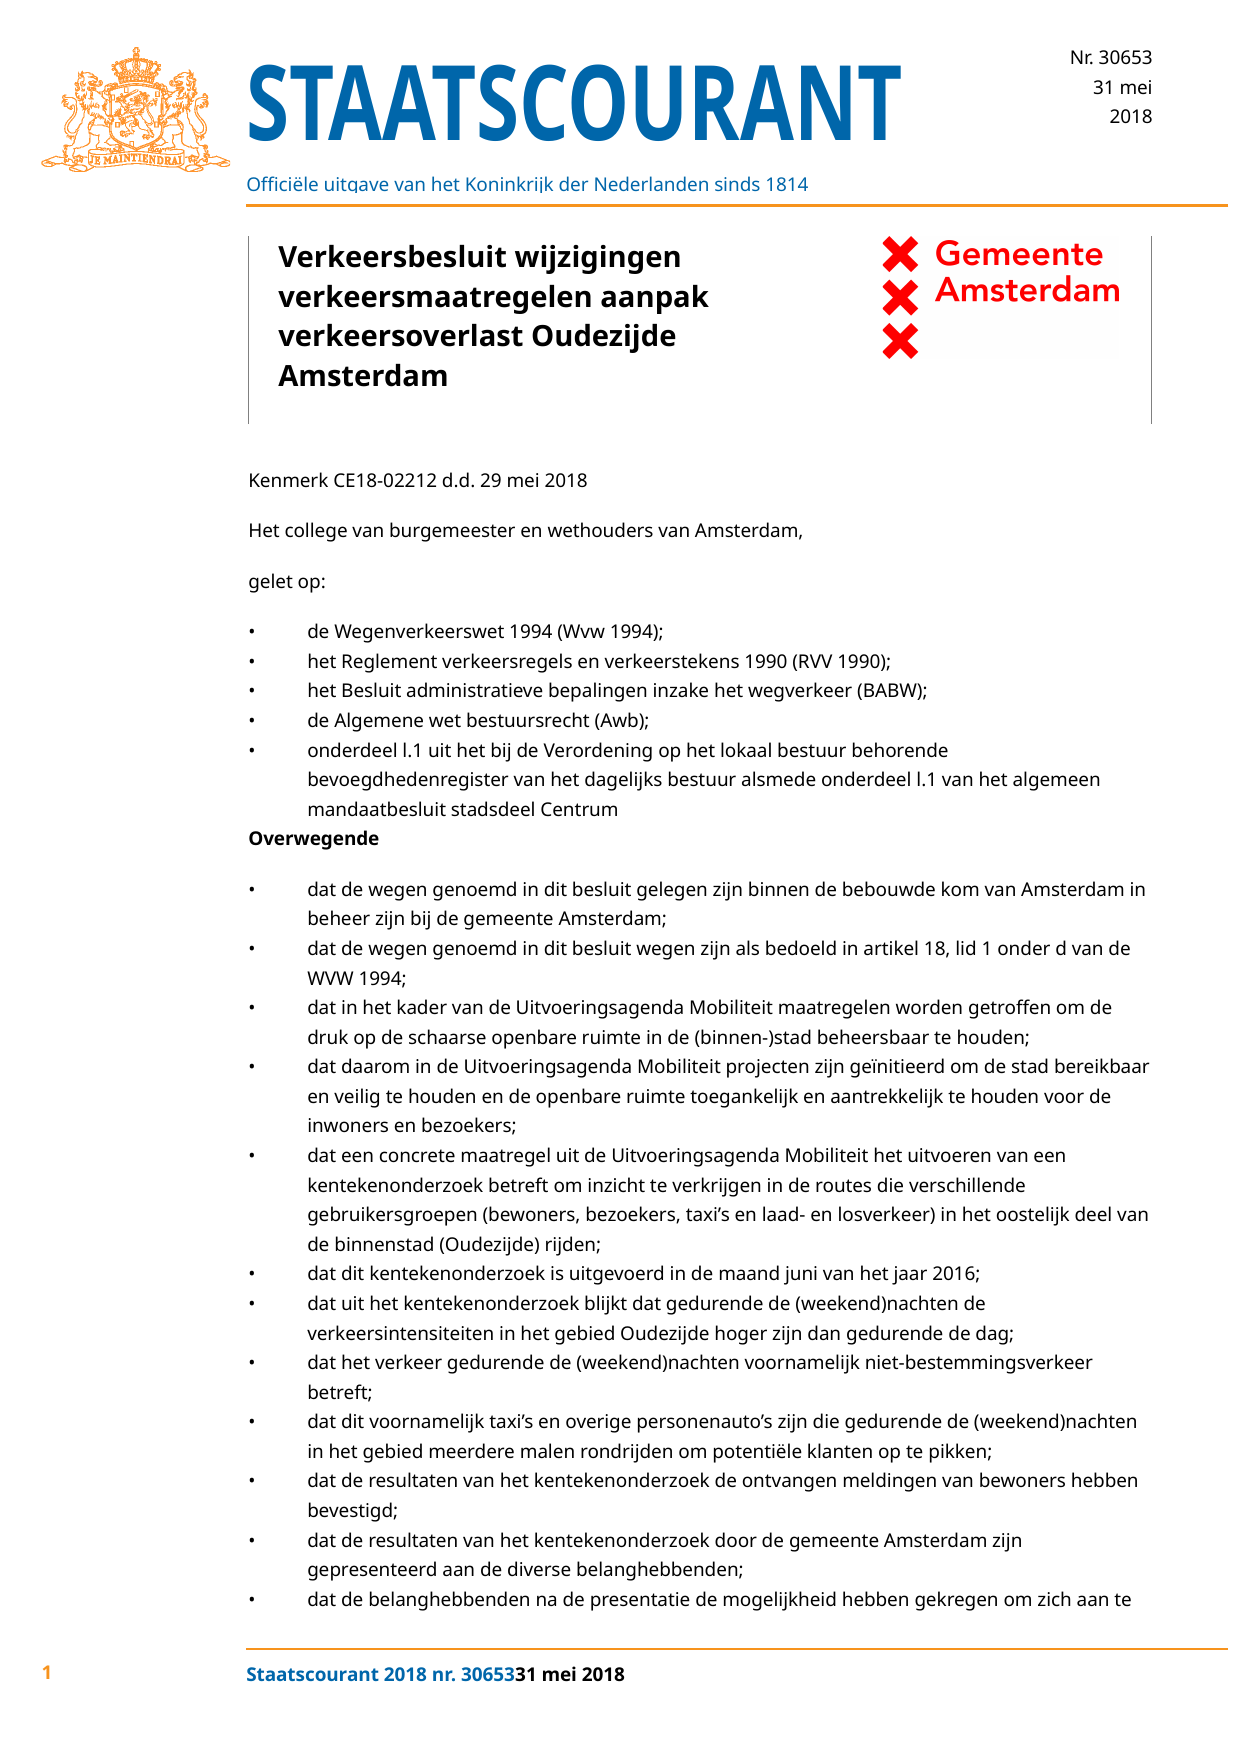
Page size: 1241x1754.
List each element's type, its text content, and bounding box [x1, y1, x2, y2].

text gelet op: [248, 568, 1152, 594]
list dat de resultaten van het kentekenonderzoek de ontvangen meldingen van bewoners hebben bevestigd; [248, 1468, 1152, 1523]
list dat het verkeer gedurende de (weekend)nachten voornamelijk niet-bestemmingsverkeer betreft; [248, 1349, 1152, 1405]
text Het college van burgemeester en wethouders van Amsterdam, [248, 518, 1152, 543]
list dat de resultaten van het kentekenonderzoek door de gemeente Amsterdam zijn gepresenteerd aan de diverse belanghebbenden; [248, 1527, 1152, 1582]
list dat dit voornamelijk taxi’s en overige personenauto’s zijn die gedurende de (weekend)nachten in het gebied meerdere malen rondrijden om potentiële klanten op te pikken; [248, 1408, 1152, 1464]
list dat de wegen genoemd in dit besluit gelegen zijn binnen de bebouwde kom van Amsterdam in beheer zijn bij de gemeente Amsterdam; [248, 876, 1152, 931]
list dat de belanghebbenden na de presentatie de mogelijkheid hebben gekregen om zich aan te [248, 1586, 1152, 1612]
list onderdeel l.1 uit het bij de Verordening op het lokaal bestuur behorende bevoegdhedenregister van het dagelijks bestuur alsmede onderdeel l.1 van het algemeen mandaatbesluit stadsdeel Centrum [248, 737, 1152, 822]
text Overwegende [248, 826, 1152, 851]
picture [882, 236, 1119, 359]
list de Algemene wet bestuursrecht (Awb); [248, 707, 1152, 733]
table_header Verkeersbesluit wijzigingen verkeersmaatregelen aanpak verkeersoverlast Oudezijde Amsterdam [249, 236, 850, 424]
table_header [850, 236, 1151, 424]
list dat daarom in de Uitvoeringsagenda Mobiliteit projecten zijn geïnitieerd om de stad bereikbaar en veilig te houden en de openbare ruimte toegankelijk en aantrekkelijk te houden voor de inwoners en bezoekers; [248, 1053, 1152, 1138]
list dat in het kader van de Uitvoeringsagenda Mobiliteit maatregelen worden getroffen om de druk op de schaarse openbare ruimte in de (binnen-)stad beheersbaar te houden; [248, 994, 1152, 1050]
list dat een concrete maatregel uit de Uitvoeringsagenda Mobiliteit het uitvoeren van een kentekenonderzoek betreft om inzicht te verkrijgen in de routes die verschillende gebruikersgroepen (bewoners, bezoekers, taxi’s en laad- en losverkeer) in het oostelijk deel van de binnenstad (Oudezijde) rijden; [248, 1142, 1152, 1257]
picture [41, 47, 231, 172]
list dat uit het kentekenonderzoek blijkt dat gedurende de (weekend)nachten de verkeersintensiteiten in het gebied Oudezijde hoger zijn dan gedurende de dag; [248, 1290, 1152, 1346]
list dat dit kentekenonderzoek is uitgevoerd in de maand juni van het jaar 2016; [248, 1261, 1152, 1286]
text Kenmerk CE18-02212 d.d. 29 mei 2018 [248, 467, 1152, 493]
list de Wegenverkeerswet 1994 (Wvw 1994); [248, 618, 1152, 644]
list het Reglement verkeersregels en verkeerstekens 1990 (RVV 1990); [248, 648, 1152, 674]
list dat de wegen genoemd in dit besluit wegen zijn als bedoeld in artikel 18, lid 1 onder d van de WVW 1994; [248, 935, 1152, 991]
list het Besluit administratieve bepalingen inzake het wegverkeer (BABW); [248, 678, 1152, 703]
